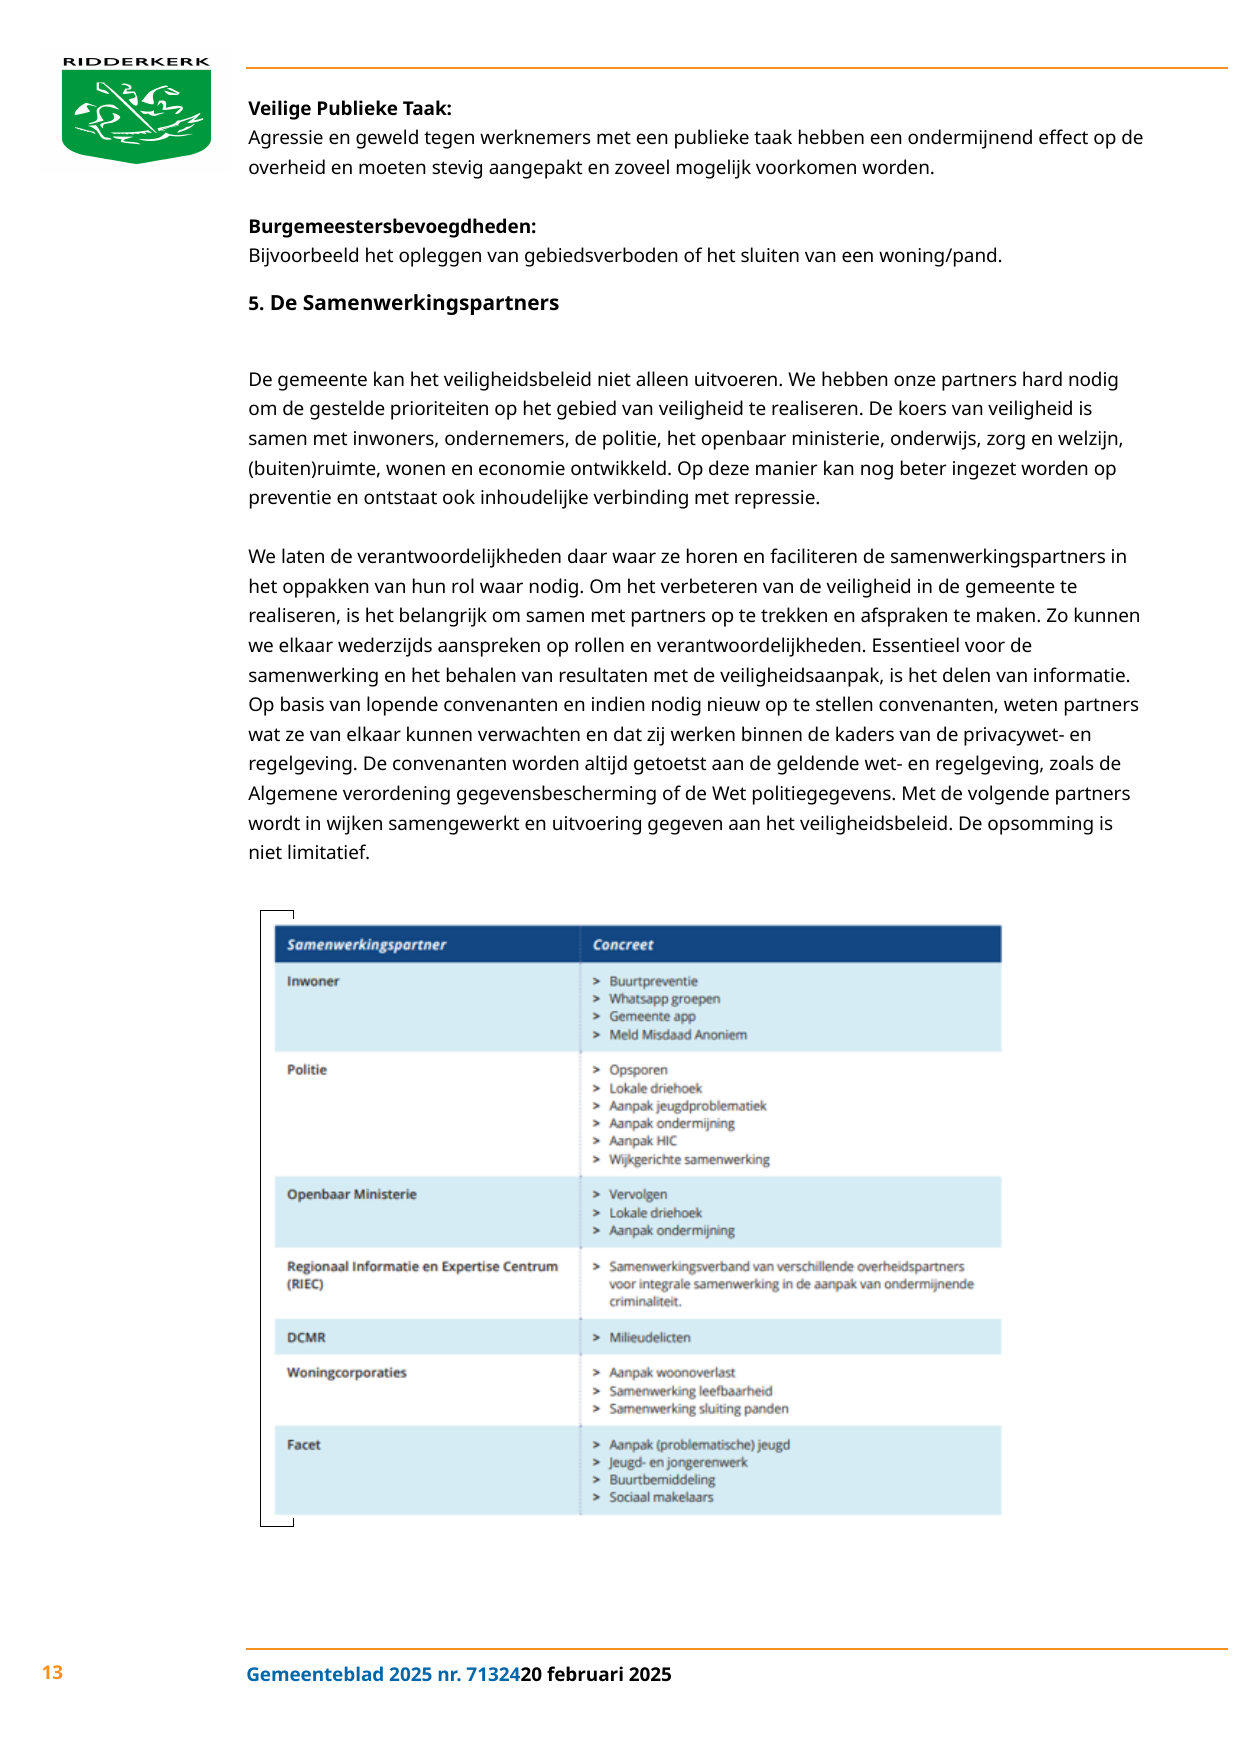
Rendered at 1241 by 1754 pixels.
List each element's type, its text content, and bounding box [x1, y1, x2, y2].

text Burgemeestersbevoegdheden: [248, 213, 1152, 239]
text 5. De Samenwerkingspartners [248, 288, 1152, 317]
text Veilige Publieke Taak: [248, 95, 1152, 121]
picture [41, 47, 231, 172]
text De gemeente kan het veiligheidsbeleid niet alleen uitvoeren. We hebben onze partners hard nodig om de gestelde prioriteiten op het gebied van veiligheid te realiseren. De koers van veiligheid is samen met inwoners, ondernemers, de politie, het openbaar ministerie, onderwijs, zorg en welzijn, (buiten)ruimte, wonen en economie ontwikkeld. Op deze manier kan nog beter ingezet worden op preventie en ontstaat ook inhoudelijke verbinding met repressie. [248, 366, 1152, 510]
picture [268, 919, 1008, 1518]
text We laten de verantwoordelijkheden daar waar ze horen en faciliteren de samenwerkingspartners in het oppakken van hun rol waar nodig. Om het verbeteren van de veiligheid in de gemeente te realiseren, is het belangrijk om samen met partners op te trekken en afspraken te maken. Zo kunnen we elkaar wederzijds aanspreken op rollen en verantwoordelijkheden. Essentieel voor de samenwerking en het behalen van resultaten met de veiligheidsaanpak, is het delen van informatie. Op basis van lopende convenanten en indien nodig nieuw op te stellen convenanten, weten partners wat ze van elkaar kunnen verwachten en dat zij werken binnen de kaders van de privacywet- en regelgeving. De convenanten worden altijd getoetst aan de geldende wet- en regelgeving, zoals de Algemene verordening gegevensbescherming of de Wet politiegegevens. Met de volgende partners wordt in wijken samengewerkt en uitvoering gegeven aan het veiligheidsbeleid. De opsomming is niet limitatief. [248, 543, 1152, 865]
text Bijvoorbeeld het opleggen van gebiedsverboden of het sluiten van een woning/pand. [248, 243, 1152, 268]
text Agressie en geweld tegen werknemers met een publieke taak hebben een ondermijnend effect op de overheid en moeten stevig aangepakt en zoveel mogelijk voorkomen worden. [248, 124, 1152, 180]
